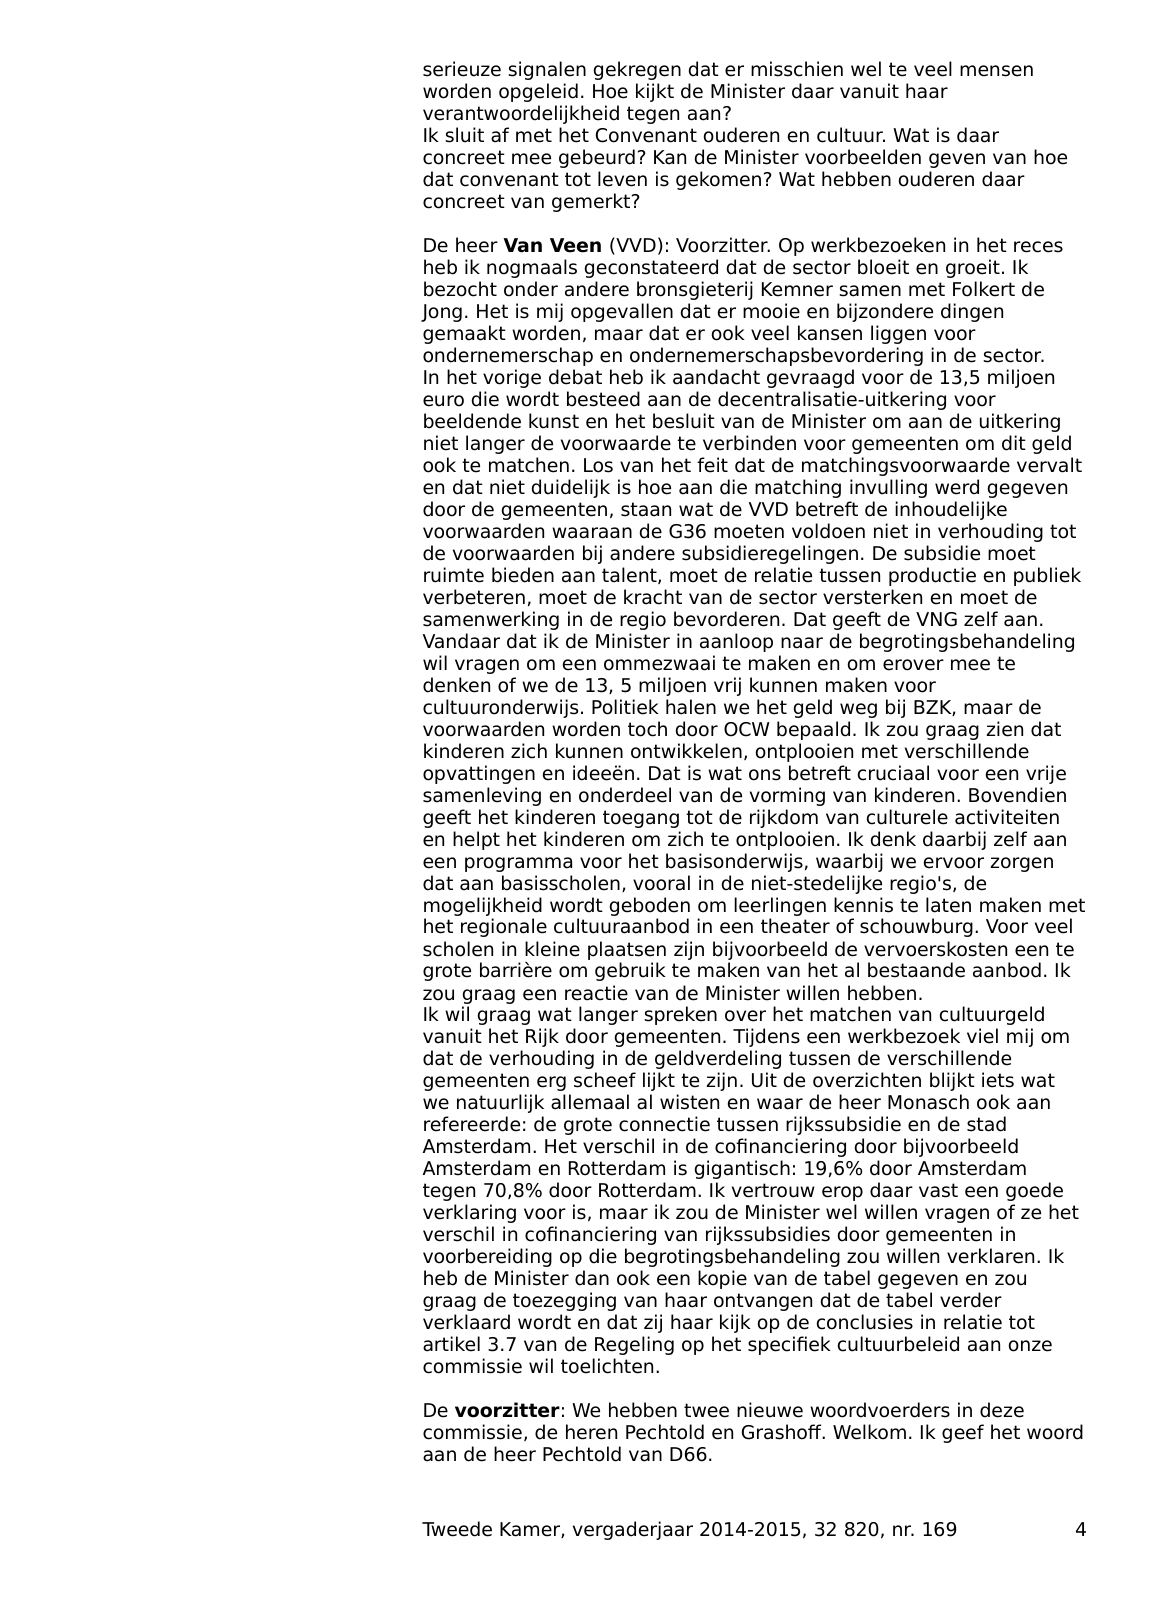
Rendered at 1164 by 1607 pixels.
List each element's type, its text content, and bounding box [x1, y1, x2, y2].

text In het vorige debat heb ik aandacht gevraagd voor de 13,5 miljoen euro die wordt besteed aan de decentralisatie-uitkering voor beeldende kunst en het besluit van de Minister om aan de uitkering niet langer de voorwaarde te verbinden voor gemeenten om dit geld ook te matchen. Los van het feit dat de matchingsvoorwaarde vervalt en dat niet duidelijk is hoe aan die matching invulling werd gegeven door de gemeenten, staan wat de VVD betreft de inhoudelijke voorwaarden waaraan de G36 moeten voldoen niet in verhouding tot de voorwaarden bij andere subsidieregelingen. De subsidie moet ruimte bieden aan talent, moet de relatie tussen productie en publiek verbeteren, moet de kracht van de sector versterken en moet de samenwerking in de regio bevorderen. Dat geeft de VNG zelf aan. [422, 367, 1087, 631]
text Vandaar dat ik de Minister in aanloop naar de begrotingsbehandeling wil vragen om een ommezwaai te maken en om erover mee te denken of we de 13, 5 miljoen vrij kunnen maken voor cultuuronderwijs. Politiek halen we het geld weg bij BZK, maar de voorwaarden worden toch door OCW bepaald. Ik zou graag zien dat kinderen zich kunnen ontwikkelen, ontplooien met verschillende opvattingen en ideeën. Dat is wat ons betreft cruciaal voor een vrije samenleving en onderdeel van de vorming van kinderen. Bovendien geeft het kinderen toegang tot de rijkdom van culturele activiteiten en helpt het kinderen om zich te ontplooien. Ik denk daarbij zelf aan een programma voor het basisonderwijs, waarbij we ervoor zorgen dat aan basisscholen, vooral in de niet-stedelijke regio's, de mogelijkheid wordt geboden om leerlingen kennis te laten maken met het regionale cultuuraanbod in een theater of schouwburg. Voor veel scholen in kleine plaatsen zijn bijvoorbeeld de vervoerskosten een te grote barrière om gebruik te maken van het al bestaande aanbod. Ik zou graag een reactie van de Minister willen hebben. [422, 631, 1087, 1004]
text serieuze signalen gekregen dat er misschien wel te veel mensen worden opgeleid. Hoe kijkt de Minister daar vanuit haar verantwoordelijkheid tegen aan? [422, 59, 1087, 125]
text Ik sluit af met het Convenant ouderen en cultuur. Wat is daar concreet mee gebeurd? Kan de Minister voorbeelden geven van hoe dat convenant tot leven is gekomen? Wat hebben ouderen daar concreet van gemerkt? [422, 125, 1087, 213]
text Ik wil graag wat langer spreken over het matchen van cultuurgeld vanuit het Rijk door gemeenten. Tijdens een werkbezoek viel mij om dat de verhouding in de geldverdeling tussen de verschillende gemeenten erg scheef lijkt te zijn. Uit de overzichten blijkt iets wat we natuurlijk allemaal al wisten en waar de heer Monasch ook aan refereerde: de grote connectie tussen rijkssubsidie en de stad Amsterdam. Het verschil in de cofinanciering door bijvoorbeeld Amsterdam en Rotterdam is gigantisch: 19,6% door Amsterdam tegen 70,8% door Rotterdam. Ik vertrouw erop daar vast een goede verklaring voor is, maar ik zou de Minister wel willen vragen of ze het verschil in cofinanciering van rijkssubsidies door gemeenten in voorbereiding op die begrotingsbehandeling zou willen verklaren. Ik heb de Minister dan ook een kopie van de tabel gegeven en zou graag de toezegging van haar ontvangen dat de tabel verder verklaard wordt en dat zij haar kijk op de conclusies in relatie tot artikel 3.7 van de Regeling op het specifiek cultuurbeleid aan onze commissie wil toelichten. [422, 1004, 1087, 1378]
text De heer Van Veen (VVD): Voorzitter. Op werkbezoeken in het reces heb ik nogmaals geconstateerd dat de sector bloeit en groeit. Ik bezocht onder andere bronsgieterij Kemner samen met Folkert de Jong. Het is mij opgevallen dat er mooie en bijzondere dingen gemaakt worden, maar dat er ook veel kansen liggen voor ondernemerschap en ondernemerschapsbevordering in de sector. [422, 235, 1087, 367]
text De voorzitter: We hebben twee nieuwe woordvoerders in deze commissie, de heren Pechtold en Grashoff. Welkom. Ik geef het woord aan de heer Pechtold van D66. [422, 1400, 1087, 1466]
